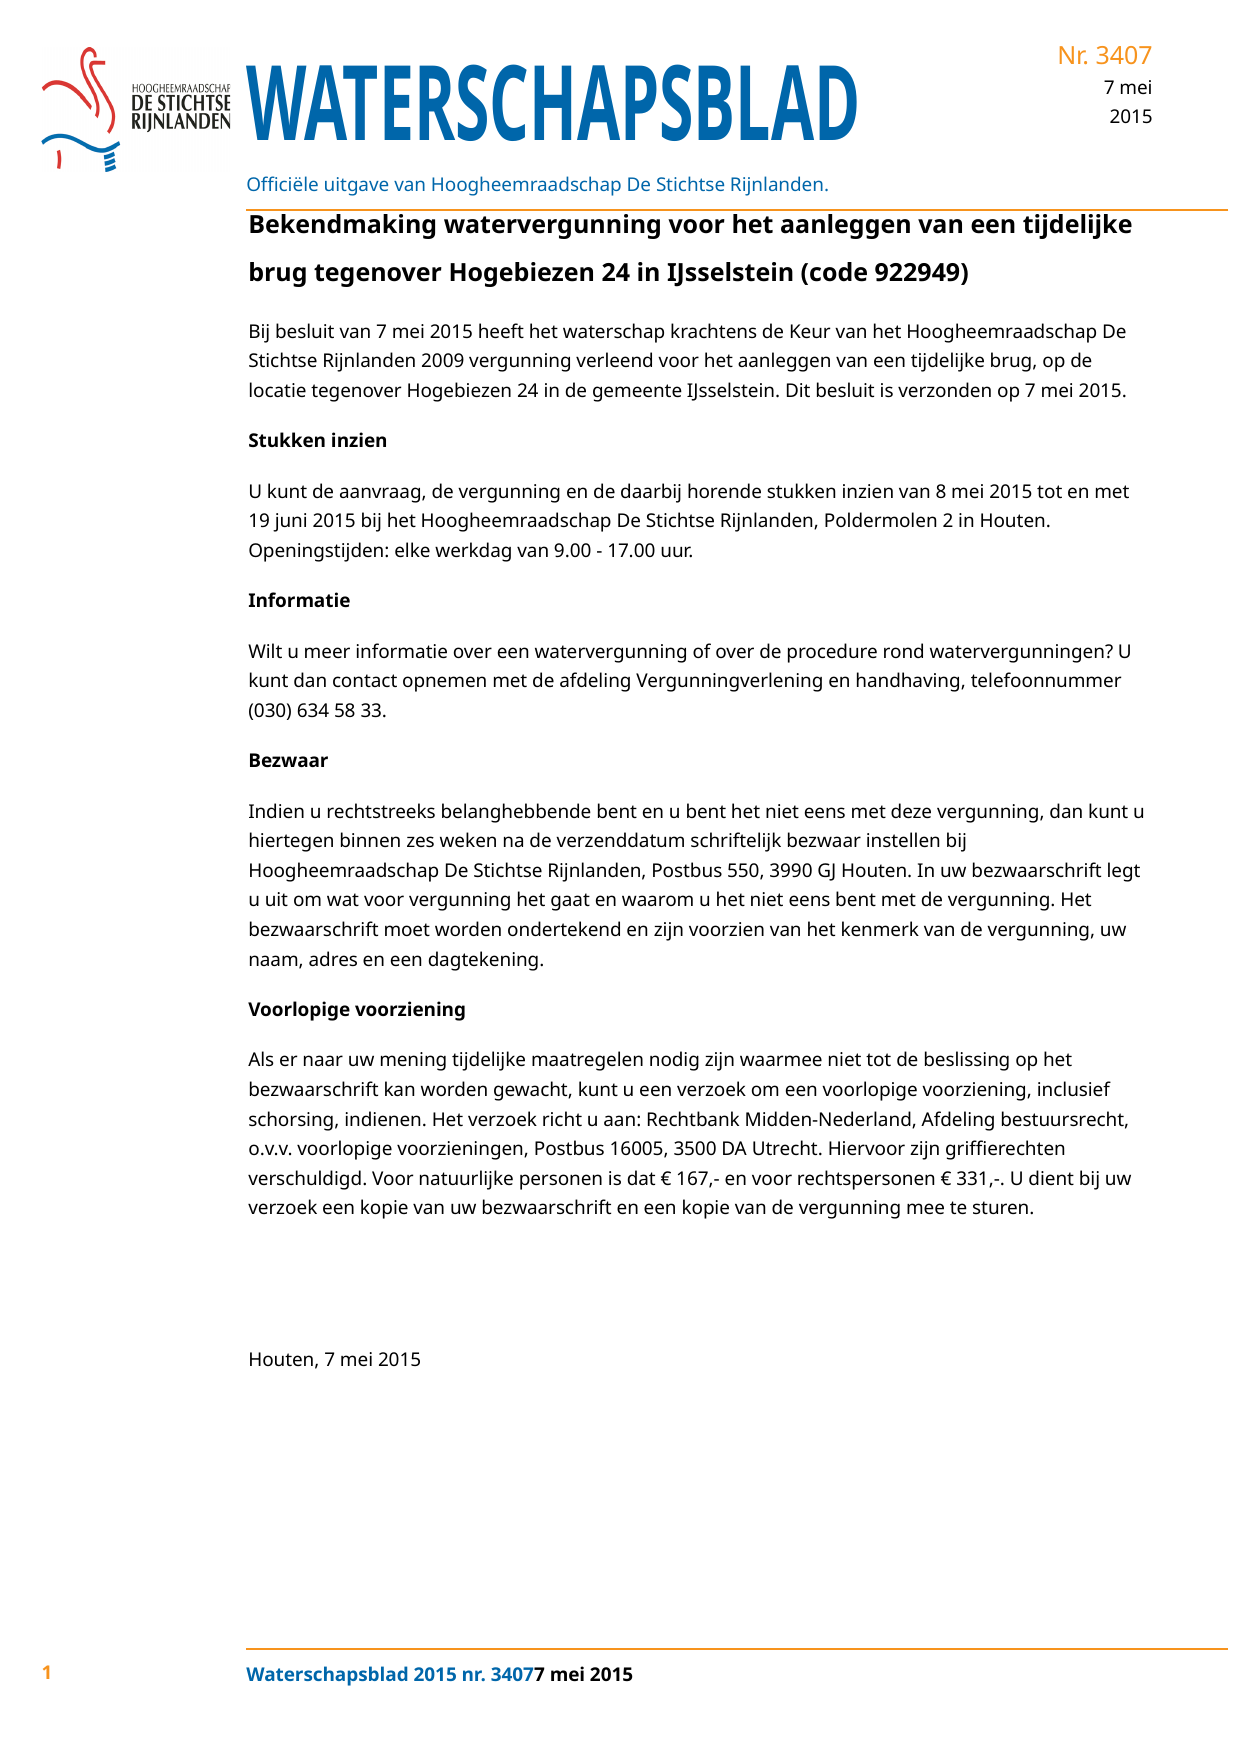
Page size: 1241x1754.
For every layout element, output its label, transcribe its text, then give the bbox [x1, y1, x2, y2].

text Bij besluit van 7 mei 2015 heeft het waterschap krachtens de Keur van het Hoogheemraadschap De Stichtse Rijnlanden 2009 vergunning verleend voor het aanleggen van een tijdelijke brug, op de locatie tegenover Hogebiezen 24 in de gemeente IJsselstein. Dit besluit is verzonden op 7 mei 2015. [248, 318, 1152, 403]
text Houten, 7 mei 2015 [248, 1346, 1152, 1372]
text Wilt u meer informatie over een watervergunning of over de procedure rond watervergunningen? U kunt dan contact opnemen met de afdeling Vergunningverlening en handhaving, telefoonnummer (030) 634 58 33. [248, 638, 1152, 723]
text Voorlopige voorziening [248, 996, 1152, 1022]
text Bekendmaking watervergunning voor het aanleggen van een tijdelijke brug tegenover Hogebiezen 24 in IJsselstein (code 922949) [248, 211, 1152, 288]
text Informatie [248, 587, 1152, 613]
text Bezwaar [248, 747, 1152, 773]
picture [41, 47, 231, 172]
text U kunt de aanvraag, de vergunning en de daarbij horende stukken inzien van 8 mei 2015 tot en met 19 juni 2015 bij het Hoogheemraadschap De Stichtse Rijnlanden, Poldermolen 2 in Houten. Openingstijden: elke werkdag van 9.00 - 17.00 uur. [248, 478, 1152, 563]
text Als er naar uw mening tijdelijke maatregelen nodig zijn waarmee niet tot de beslissing op het bezwaarschrift kan worden gewacht, kunt u een verzoek om een voorlopige voorziening, inclusief schorsing, indienen. Het verzoek richt u aan: Rechtbank Midden-Nederland, Afdeling bestuursrecht, o.v.v. voorlopige voorzieningen, Postbus 16005, 3500 DA Utrecht. Hiervoor zijn griffierechten verschuldigd. Voor natuurlijke personen is dat € 167,- en voor rechtspersonen € 331,-. U dient bij uw verzoek een kopie van uw bezwaarschrift en een kopie van de vergunning mee te sturen. [248, 1047, 1152, 1220]
text Stukken inzien [248, 427, 1152, 453]
text Indien u rechtstreeks belanghebbende bent en u bent het niet eens met deze vergunning, dan kunt u hiertegen binnen zes weken na de verzenddatum schriftelijk bezwaar instellen bij Hoogheemraadschap De Stichtse Rijnlanden, Postbus 550, 3990 GJ Houten. In uw bezwaarschrift legt u uit om wat voor vergunning het gaat en waarom u het niet eens bent met de vergunning. Het bezwaarschrift moet worden ondertekend en zijn voorzien van het kenmerk van de vergunning, uw naam, adres en een dagtekening. [248, 798, 1152, 972]
